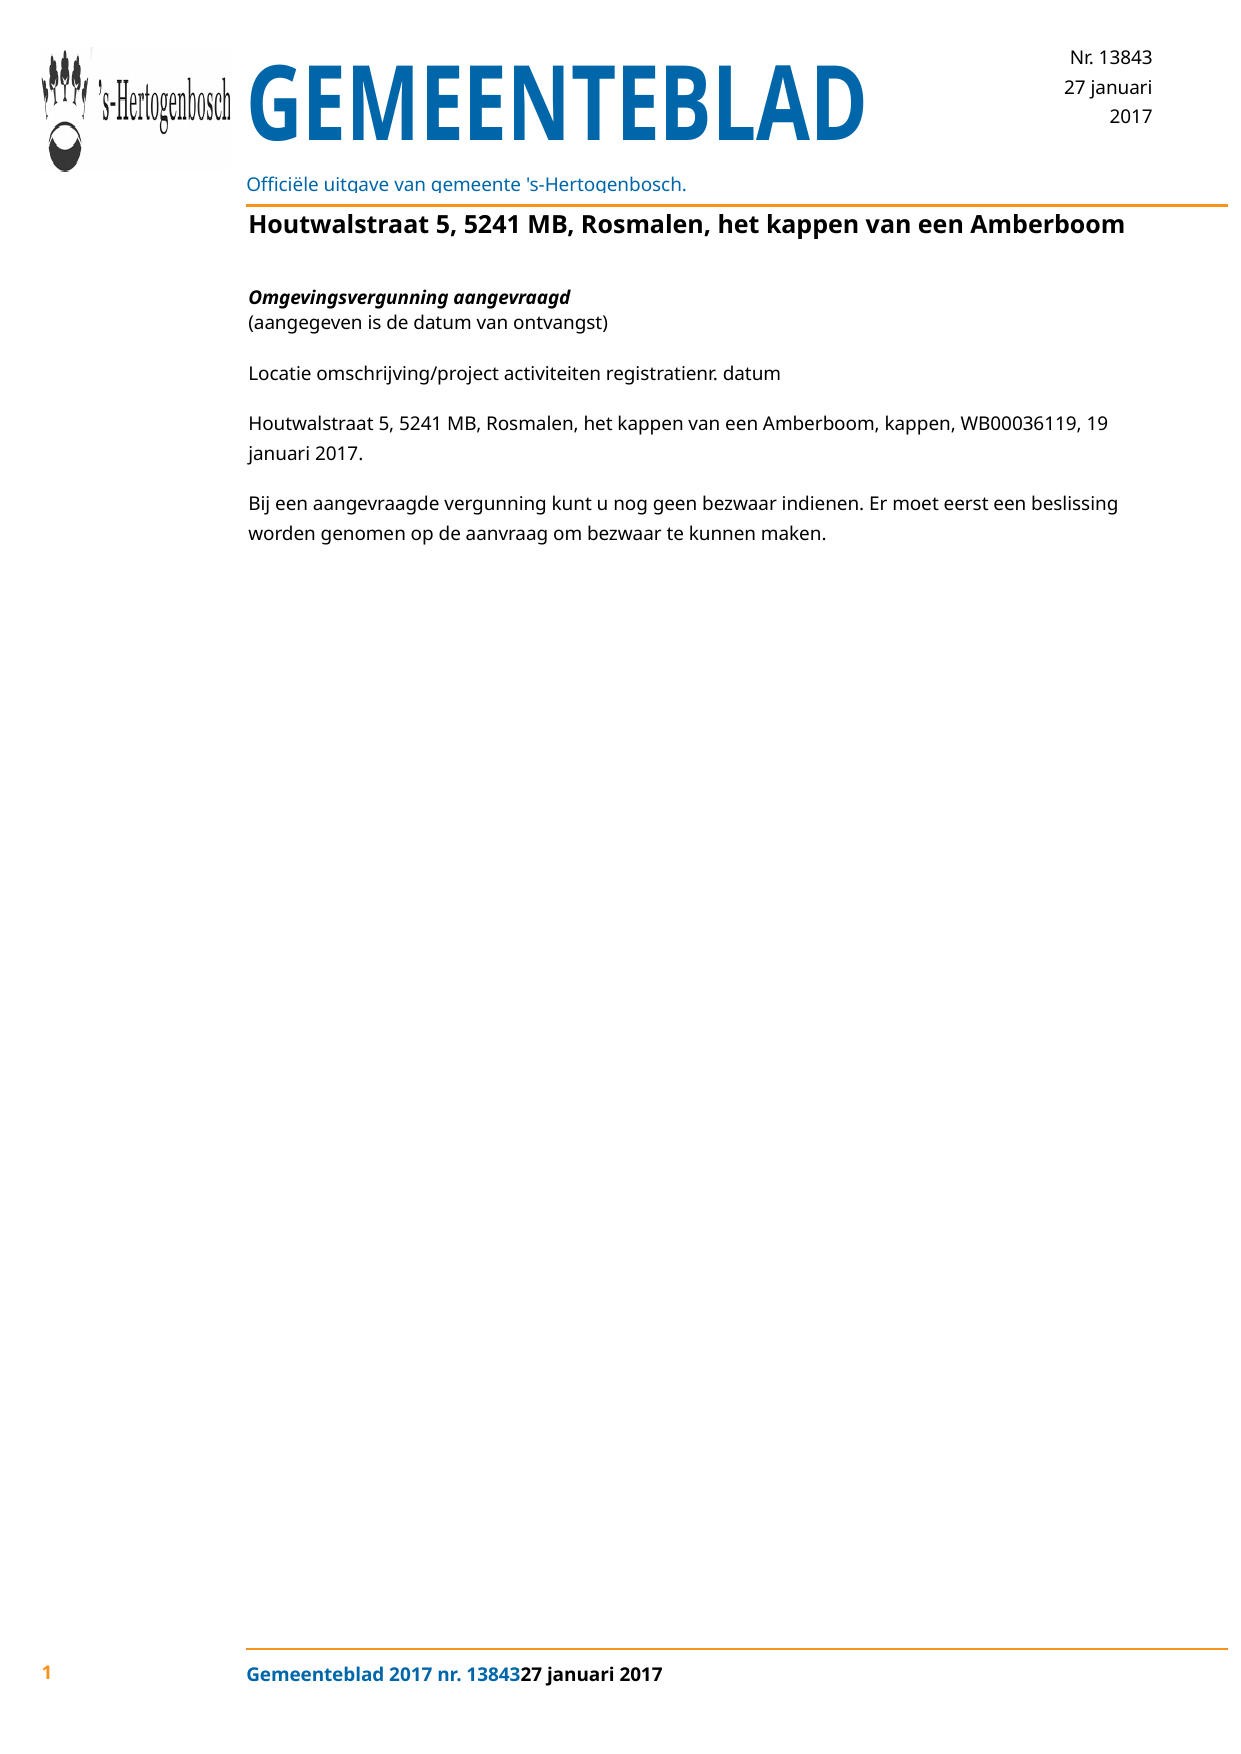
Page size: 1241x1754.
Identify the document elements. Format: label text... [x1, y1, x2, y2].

text Omgevingsvergunning aangevraagd [248, 284, 1152, 309]
picture [41, 47, 231, 172]
text Bij een aangevraagde vergunning kunt u nog geen bezwaar indienen. Er moet eerst een beslissing worden genomen op de aanvraag om bezwaar te kunnen maken. [248, 490, 1152, 546]
text Houtwalstraat 5, 5241 MB, Rosmalen, het kappen van een Amberboom [248, 207, 1152, 241]
text Houtwalstraat 5, 5241 MB, Rosmalen, het kappen van een Amberboom, kappen, WB00036119, 19 januari 2017. [248, 410, 1152, 466]
text (aangegeven is de datum van ontvangst) [248, 309, 1152, 335]
text Locatie omschrijving/project activiteiten registratienr. datum [248, 360, 1152, 386]
